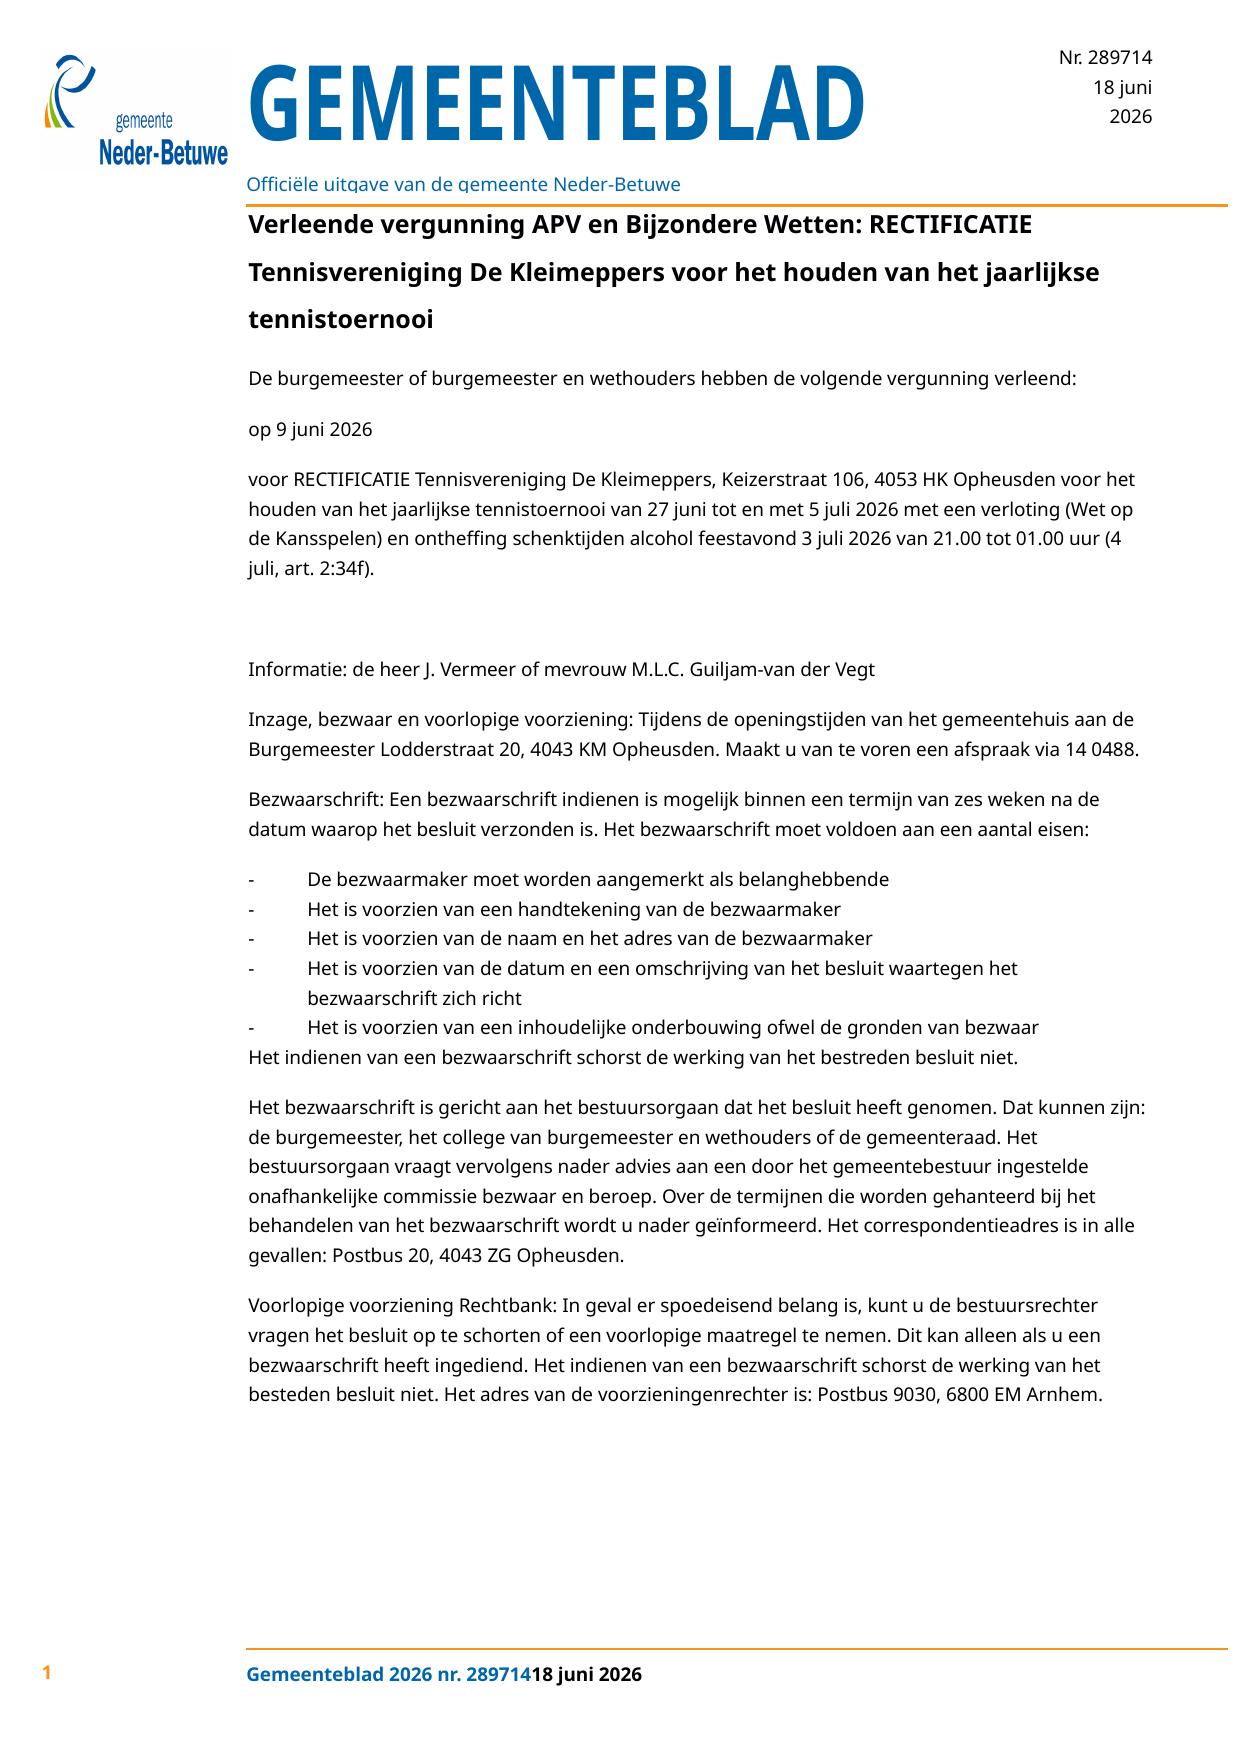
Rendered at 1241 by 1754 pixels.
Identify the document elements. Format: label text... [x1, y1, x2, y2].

text Voorlopige voorziening Rechtbank: In geval er spoedeisend belang is, kunt u de bestuursrechter vragen het besluit op te schorten of een voorlopige maatregel te nemen. Dit kan alleen als u een bezwaarschrift heeft ingediend. Het indienen van een bezwaarschrift schorst de werking van het besteden besluit niet. Het adres van de voorzieningenrechter is: Postbus 9030, 6800 EM Arnhem. [248, 1293, 1152, 1407]
list Het is voorzien van de naam en het adres van de bezwaarmaker [248, 926, 1152, 951]
text Verleende vergunning APV en Bijzondere Wetten: RECTIFICATIE Tennisvereniging De Kleimeppers voor het houden van het jaarlijkse tennistoernooi [248, 207, 1152, 336]
text Het bezwaarschrift is gericht aan het bestuursorgaan dat het besluit heeft genomen. Dat kunnen zijn: de burgemeester, het college van burgemeester en wethouders of de gemeenteraad. Het bestuursorgaan vraagt vervolgens nader advies aan een door het gemeentebestuur ingestelde onafhankelijke commissie bezwaar en beroep. Over de termijnen die worden gehanteerd bij het behandelen van het bezwaarschrift wordt u nader geïnformeerd. Het correspondentieadres is in alle gevallen: Postbus 20, 4043 ZG Opheusden. [248, 1094, 1152, 1268]
text De burgemeester of burgemeester en wethouders hebben de volgende vergunning verleend: [248, 366, 1152, 391]
text Bezwaarschrift: Een bezwaarschrift indienen is mogelijk binnen een termijn van zes weken na de datum waarop het besluit verzonden is. Het bezwaarschrift moet voldoen aan een aantal eisen: [248, 786, 1152, 842]
picture [41, 47, 231, 172]
text Informatie: de heer J. Vermeer of mevrouw M.L.C. Guiljam-van der Vegt [248, 656, 1152, 682]
list Het is voorzien van een inhoudelijke onderbouwing ofwel de gronden van bezwaar [248, 1014, 1152, 1040]
text voor RECTIFICATIE Tennisvereniging De Kleimeppers, Keizerstraat 106, 4053 HK Opheusden voor het houden van het jaarlijkse tennistoernooi van 27 juni tot en met 5 juli 2026 met een verloting (Wet op de Kansspelen) en ontheffing schenktijden alcohol feestavond 3 juli 2026 van 21.00 tot 01.00 uur (4 juli, art. 2:34f). [248, 466, 1152, 581]
list Het is voorzien van een handtekening van de bezwaarmaker [248, 896, 1152, 922]
text Het indienen van een bezwaarschrift schorst de werking van het bestreden besluit niet. [248, 1044, 1152, 1069]
list De bezwaarmaker moet worden aangemerkt als belanghebbende [248, 866, 1152, 892]
text Inzage, bezwaar en voorlopige voorziening: Tijdens de openingstijden van het gemeentehuis aan de Burgemeester Lodderstraat 20, 4043 KM Opheusden. Maakt u van te voren een afspraak via 14 0488. [248, 706, 1152, 762]
list Het is voorzien van de datum en een omschrijving van het besluit waartegen het bezwaarschrift zich richt [248, 955, 1152, 1010]
text op 9 juni 2026 [248, 416, 1152, 442]
